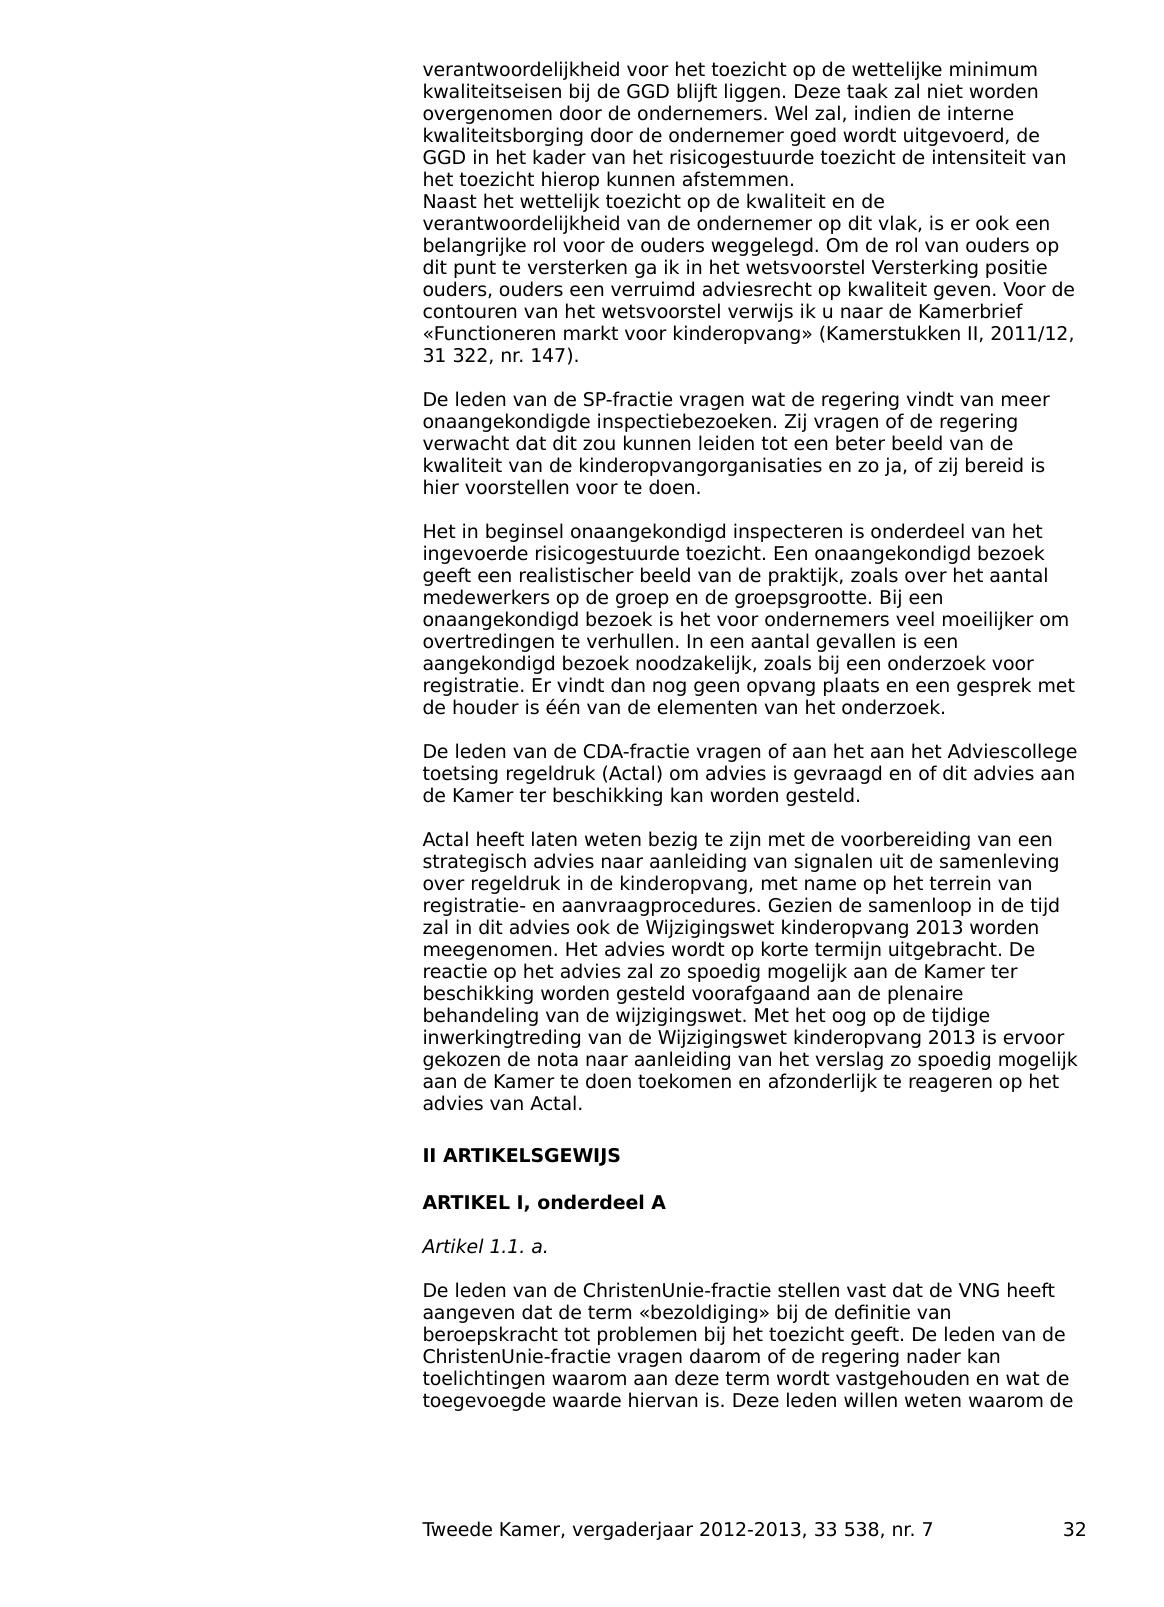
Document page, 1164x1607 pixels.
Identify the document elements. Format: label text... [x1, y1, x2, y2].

text verantwoordelijkheid voor het toezicht op de wettelijke minimum kwaliteitseisen bij de GGD blijft liggen. Deze taak zal niet worden overgenomen door de ondernemers. Wel zal, indien de interne kwaliteitsborging door de ondernemer goed wordt uitgevoerd, de GGD in het kader van het risicogestuurde toezicht de intensiteit van het toezicht hierop kunnen afstemmen. [422, 59, 1087, 191]
text Het in beginsel onaangekondigd inspecteren is onderdeel van het ingevoerde risicogestuurde toezicht. Een onaangekondigd bezoek geeft een realistischer beeld van de praktijk, zoals over het aantal medewerkers op de groep en de groepsgrootte. Bij een onaangekondigd bezoek is het voor ondernemers veel moeilijker om overtredingen te verhullen. In een aantal gevallen is een aangekondigd bezoek noodzakelijk, zoals bij een onderzoek voor registratie. Er vindt dan nog geen opvang plaats en een gesprek met de houder is één van de elementen van het onderzoek. [422, 521, 1087, 719]
text De leden van de ChristenUnie-fractie stellen vast dat de VNG heeft aangeven dat de term «bezoldiging» bij de definitie van beroepskracht tot problemen bij het toezicht geeft. De leden van de ChristenUnie-fractie vragen daarom of de regering nader kan toelichtingen waarom aan deze term wordt vastgehouden en wat de toegevoegde waarde hiervan is. Deze leden willen weten waarom de [422, 1280, 1087, 1412]
text De leden van de SP-fractie vragen wat de regering vindt van meer onaangekondigde inspectiebezoeken. Zij vragen of de regering verwacht dat dit zou kunnen leiden tot een beter beeld van de kwaliteit van de kinderopvangorganisaties en zo ja, of zij bereid is hier voorstellen voor te doen. [422, 389, 1087, 499]
subtitle II ARTIKELSGEWIJS [422, 1145, 1087, 1167]
text Naast het wettelijk toezicht op de kwaliteit en de verantwoordelijkheid van de ondernemer op dit vlak, is er ook een belangrijke rol voor de ouders weggelegd. Om de rol van ouders op dit punt te versterken ga ik in het wetsvoorstel Versterking positie ouders, ouders een verruimd adviesrecht op kwaliteit geven. Voor de contouren van het wetsvoorstel verwijs ik u naar de Kamerbrief «Functioneren markt voor kinderopvang» (Kamerstukken II, 2011/12, 31 322, nr. 147). [422, 191, 1087, 367]
text De leden van de CDA-fractie vragen of aan het aan het Adviescollege toetsing regeldruk (Actal) om advies is gevraagd en of dit advies aan de Kamer ter beschikking kan worden gesteld. [422, 741, 1087, 807]
subtitle Artikel 1.1. a. [422, 1236, 1087, 1258]
subtitle ARTIKEL I, onderdeel A [422, 1192, 1087, 1214]
text Actal heeft laten weten bezig te zijn met de voorbereiding van een strategisch advies naar aanleiding van signalen uit de samenleving over regeldruk in de kinderopvang, met name op het terrein van registratie- en aanvraagprocedures. Gezien de samenloop in de tijd zal in dit advies ook de Wijzigingswet kinderopvang 2013 worden meegenomen. Het advies wordt op korte termijn uitgebracht. De reactie op het advies zal zo spoedig mogelijk aan de Kamer ter beschikking worden gesteld voorafgaand aan de plenaire behandeling van de wijzigingswet. Met het oog op de tijdige inwerkingtreding van de Wijzigingswet kinderopvang 2013 is ervoor gekozen de nota naar aanleiding van het verslag zo spoedig mogelijk aan de Kamer te doen toekomen en afzonderlijk te reageren op het advies van Actal. [422, 829, 1087, 1115]
